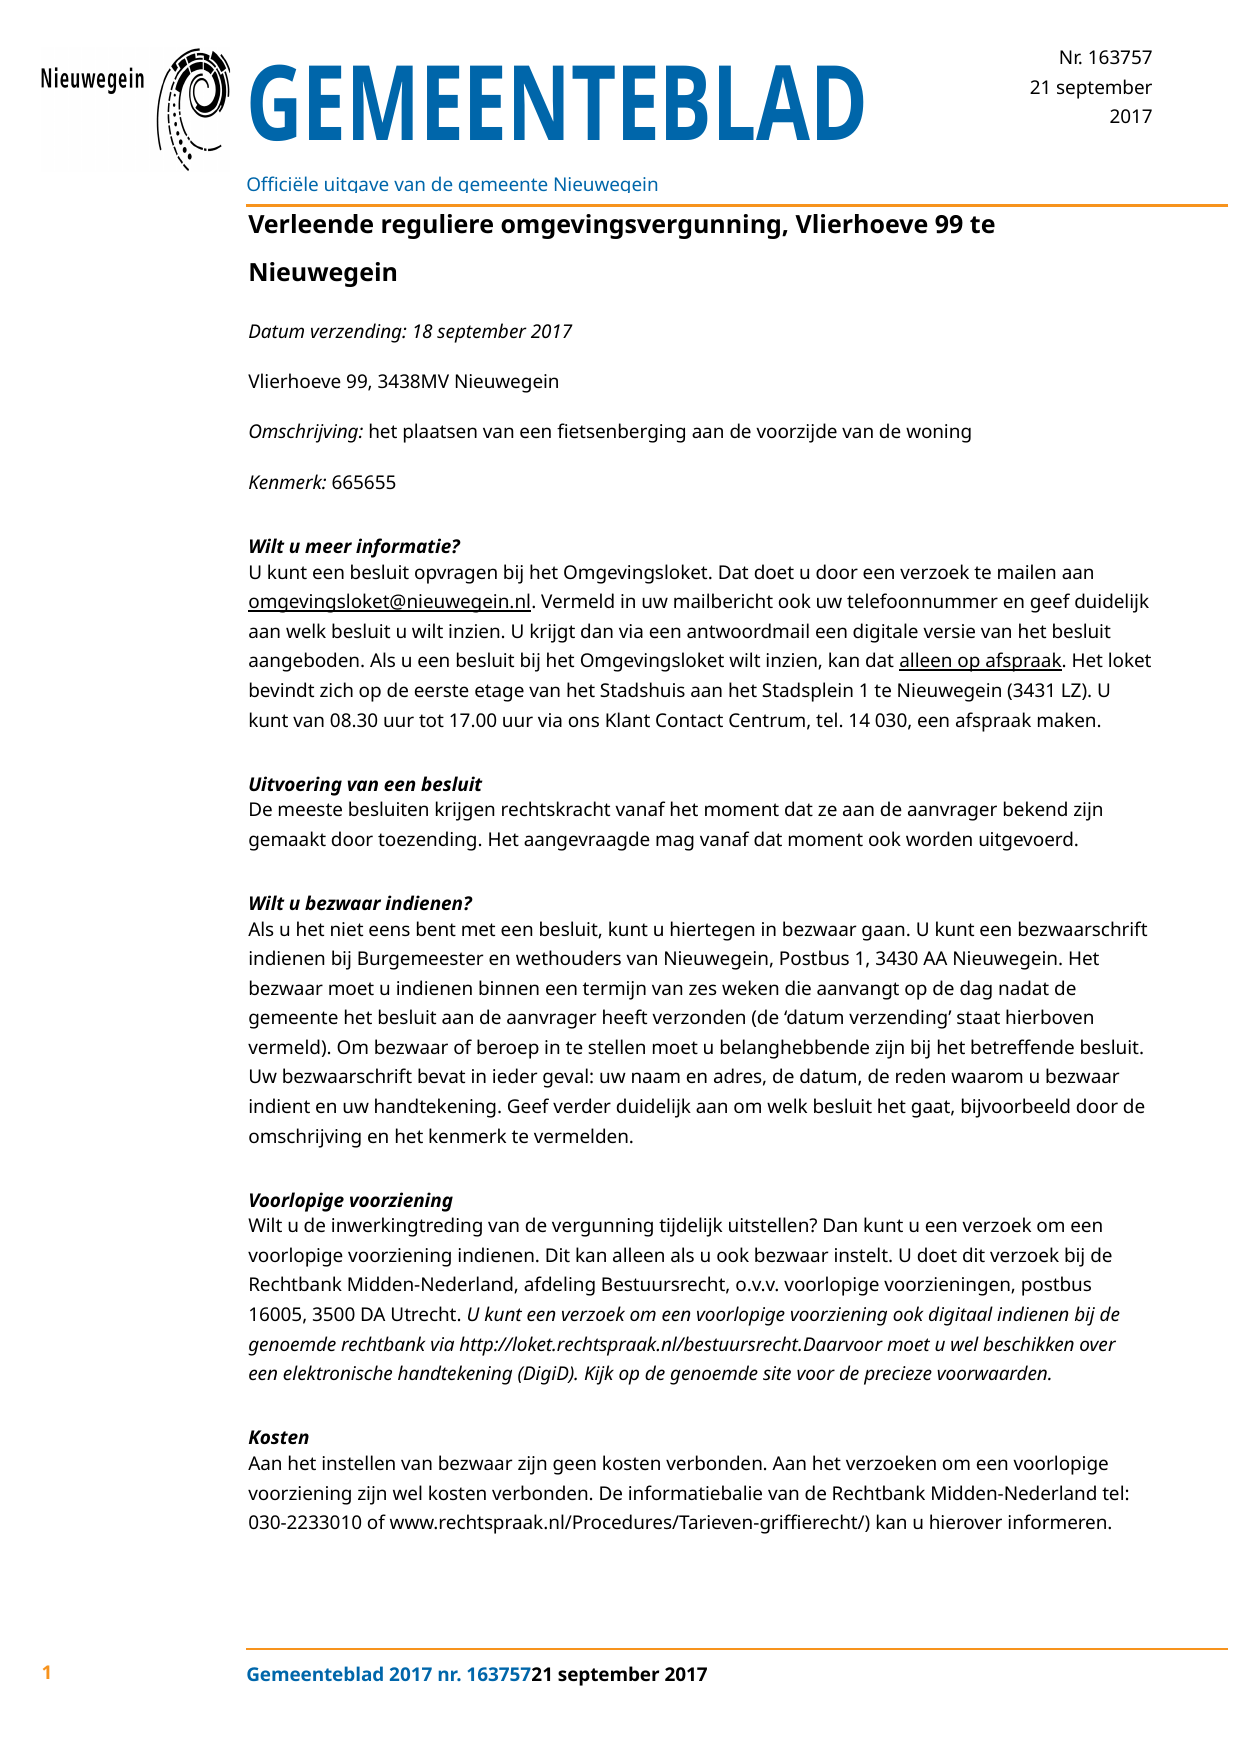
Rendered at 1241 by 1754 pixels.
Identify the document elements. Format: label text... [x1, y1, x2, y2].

text Kenmerk: 665655 [248, 469, 1152, 495]
text Wilt u de inwerkingtreding van de vergunning tijdelijk uitstellen? Dan kunt u een verzoek om een voorlopige voorziening indienen. Dit kan alleen als u ook bezwaar instelt. U doet dit verzoek bij de Rechtbank Midden-Nederland, afdeling Bestuursrecht, o.v.v. voorlopige voorzieningen, postbus 16005, 3500 DA Utrecht. U kunt een verzoek om een voorlopige voorziening ook digitaal indienen bij de genoemde rechtbank via http://loket.rechtspraak.nl/bestuursrecht.Daarvoor moet u wel beschikken over een elektronische handtekening (DigiD). Kijk op de genoemde site voor de precieze voorwaarden. [248, 1212, 1152, 1386]
picture [41, 47, 231, 172]
text Omschrijving: het plaatsen van een fietsenberging aan de voorzijde van de woning [248, 419, 1152, 444]
text Aan het instellen van bezwaar zijn geen kosten verbonden. Aan het verzoeken om een voorlopige voorziening zijn wel kosten verbonden. De informatiebalie van de Rechtbank Midden-Nederland tel: 030-2233010 of www.rechtspraak.nl/Procedures/Tarieven-griffierecht/) kan u hierover informeren. [248, 1450, 1152, 1535]
text Verleende reguliere omgevingsvergunning, Vlierhoeve 99 te Nieuwegein [248, 207, 1152, 288]
text Kosten [248, 1424, 1152, 1450]
text Voorlopige voorziening [248, 1187, 1152, 1212]
text Wilt u meer informatie? [248, 533, 1152, 559]
text Vlierhoeve 99, 3438MV Nieuwegein [248, 368, 1152, 394]
text De meeste besluiten krijgen rechtskracht vanaf het moment dat ze aan de aanvrager bekend zijn gemaakt door toezending. Het aangevraagde mag vanaf dat moment ook worden uitgevoerd. [248, 796, 1152, 852]
text Datum verzending: 18 september 2017 [248, 318, 1152, 344]
text Als u het niet eens bent met een besluit, kunt u hiertegen in bezwaar gaan. U kunt een bezwaarschrift indienen bij Burgemeester en wethouders van Nieuwegein, Postbus 1, 3430 AA Nieuwegein. Het bezwaar moet u indienen binnen een termijn van zes weken die aanvangt op de dag nadat de gemeente het besluit aan de aanvrager heeft verzonden (de ‘datum verzending’ staat hierboven vermeld). Om bezwaar of beroep in te stellen moet u belanghebbende zijn bij het betreffende besluit. Uw bezwaarschrift bevat in ieder geval: uw naam en adres, de datum, de reden waarom u bezwaar indient en uw handtekening. Geef verder duidelijk aan om welk besluit het gaat, bijvoorbeeld door de omschrijving en het kenmerk te vermelden. [248, 916, 1152, 1148]
text Uitvoering van een besluit [248, 771, 1152, 796]
text Wilt u bezwaar indienen? [248, 890, 1152, 916]
text U kunt een besluit opvragen bij het Omgevingsloket. Dat doet u door een verzoek te mailen aan omgevingsloket@nieuwegein.nl. Vermeld in uw mailbericht ook uw telefoonnummer en geef duidelijk aan welk besluit u wilt inzien. U krijgt dan via een antwoordmail een digitale versie van het besluit aangeboden. Als u een besluit bij het Omgevingsloket wilt inzien, kan dat alleen op afspraak. Het loket bevindt zich op de eerste etage van het Stadshuis aan het Stadsplein 1 te Nieuwegein (3431 LZ). U kunt van 08.30 uur tot 17.00 uur via ons Klant Contact Centrum, tel. 14 030, een afspraak maken. [248, 559, 1152, 732]
